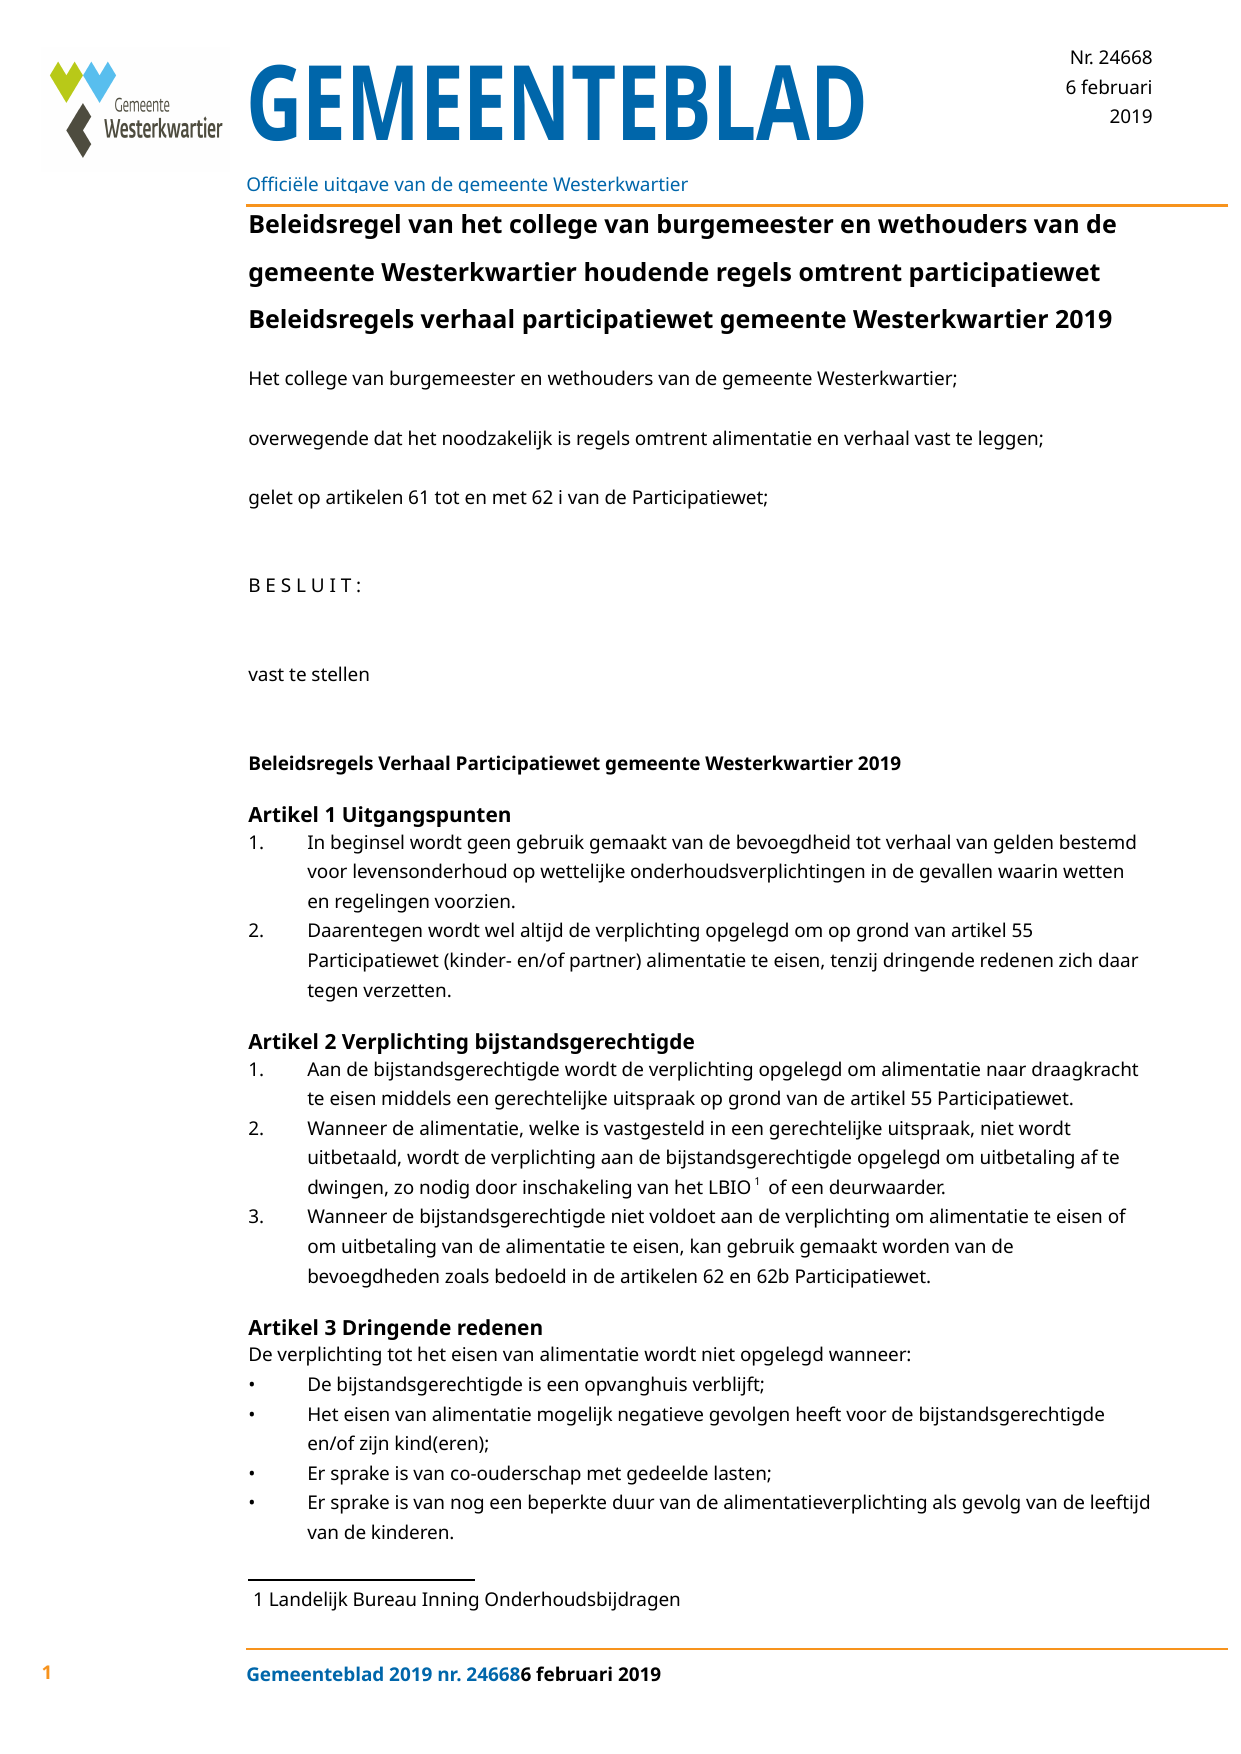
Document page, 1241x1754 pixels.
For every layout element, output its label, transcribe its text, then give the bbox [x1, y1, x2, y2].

list In beginsel wordt geen gebruik gemaakt van de bevoegdheid tot verhaal van gelden bestemd voor levensonderhoud op wettelijke onderhoudsverplichtingen in de gevallen waarin wetten en regelingen voorzien. [248, 829, 1152, 914]
text Artikel 3 Dringende redenen [248, 1313, 1152, 1342]
text vast te stellen [248, 661, 1152, 687]
text Beleidsregels Verhaal Participatiewet gemeente Westerkwartier 2019 [248, 750, 1152, 776]
text gelet op artikelen 61 tot en met 62 i van de Participatiewet; [248, 484, 1152, 509]
list Wanneer de alimentatie, welke is vastgesteld in een gerechtelijke uitspraak, niet wordt uitbetaald, wordt de verplichting aan de bijstandsgerechtigde opgelegd om uitbetaling af te dwingen, zo nodig door inschakeling van het LBIO of een deurwaarder. [248, 1115, 1152, 1200]
text overwegende dat het noodzakelijk is regels omtrent alimentatie en verhaal vast te leggen; [248, 425, 1152, 450]
text B E S L U I T : [248, 573, 1152, 598]
list De bijstandsgerechtigde is een opvanghuis verblijft; [248, 1371, 1152, 1397]
list Het eisen van alimentatie mogelijk negatieve gevolgen heeft voor de bijstandsgerechtigde en/of zijn kind(eren); [248, 1401, 1152, 1456]
text Artikel 1 Uitgangspunten [248, 801, 1152, 829]
text Beleidsregel van het college van burgemeester en wethouders van de gemeente Westerkwartier houdende regels omtrent participatiewet Beleidsregels verhaal participatiewet gemeente Westerkwartier 2019 [248, 207, 1152, 336]
list Aan de bijstandsgerechtigde wordt de verplichting opgelegd om alimentatie naar draagkracht te eisen middels een gerechtelijke uitspraak op grond van de artikel 55 Participatiewet. [248, 1056, 1152, 1111]
list Er sprake is van co-ouderschap met gedeelde lasten; [248, 1460, 1152, 1486]
list Wanneer de bijstandsgerechtigde niet voldoet aan de verplichting om alimentatie te eisen of om uitbetaling van de alimentatie te eisen, kan gebruik gemaakt worden van de bevoegdheden zoals bedoeld in de artikelen 62 en 62b Participatiewet. [248, 1204, 1152, 1288]
text Het college van burgemeester en wethouders van de gemeente Westerkwartier; [248, 366, 1152, 391]
text De verplichting tot het eisen van alimentatie wordt niet opgelegd wanneer: [248, 1342, 1152, 1367]
list Daarentegen wordt wel altijd de verplichting opgelegd om op grond van artikel 55 Participatiewet (kinder- en/of partner) alimentatie te eisen, tenzij dringende redenen zich daar tegen verzetten. [248, 918, 1152, 1003]
text Artikel 2 Verplichting bijstandsgerechtigde [248, 1027, 1152, 1056]
picture [41, 47, 231, 172]
list Landelijk Bureau Inning Onderhoudsbijdragen [248, 1586, 1152, 1612]
list Er sprake is van nog een beperkte duur van de alimentatieverplichting als gevolg van de leeftijd van de kinderen. [248, 1489, 1152, 1545]
